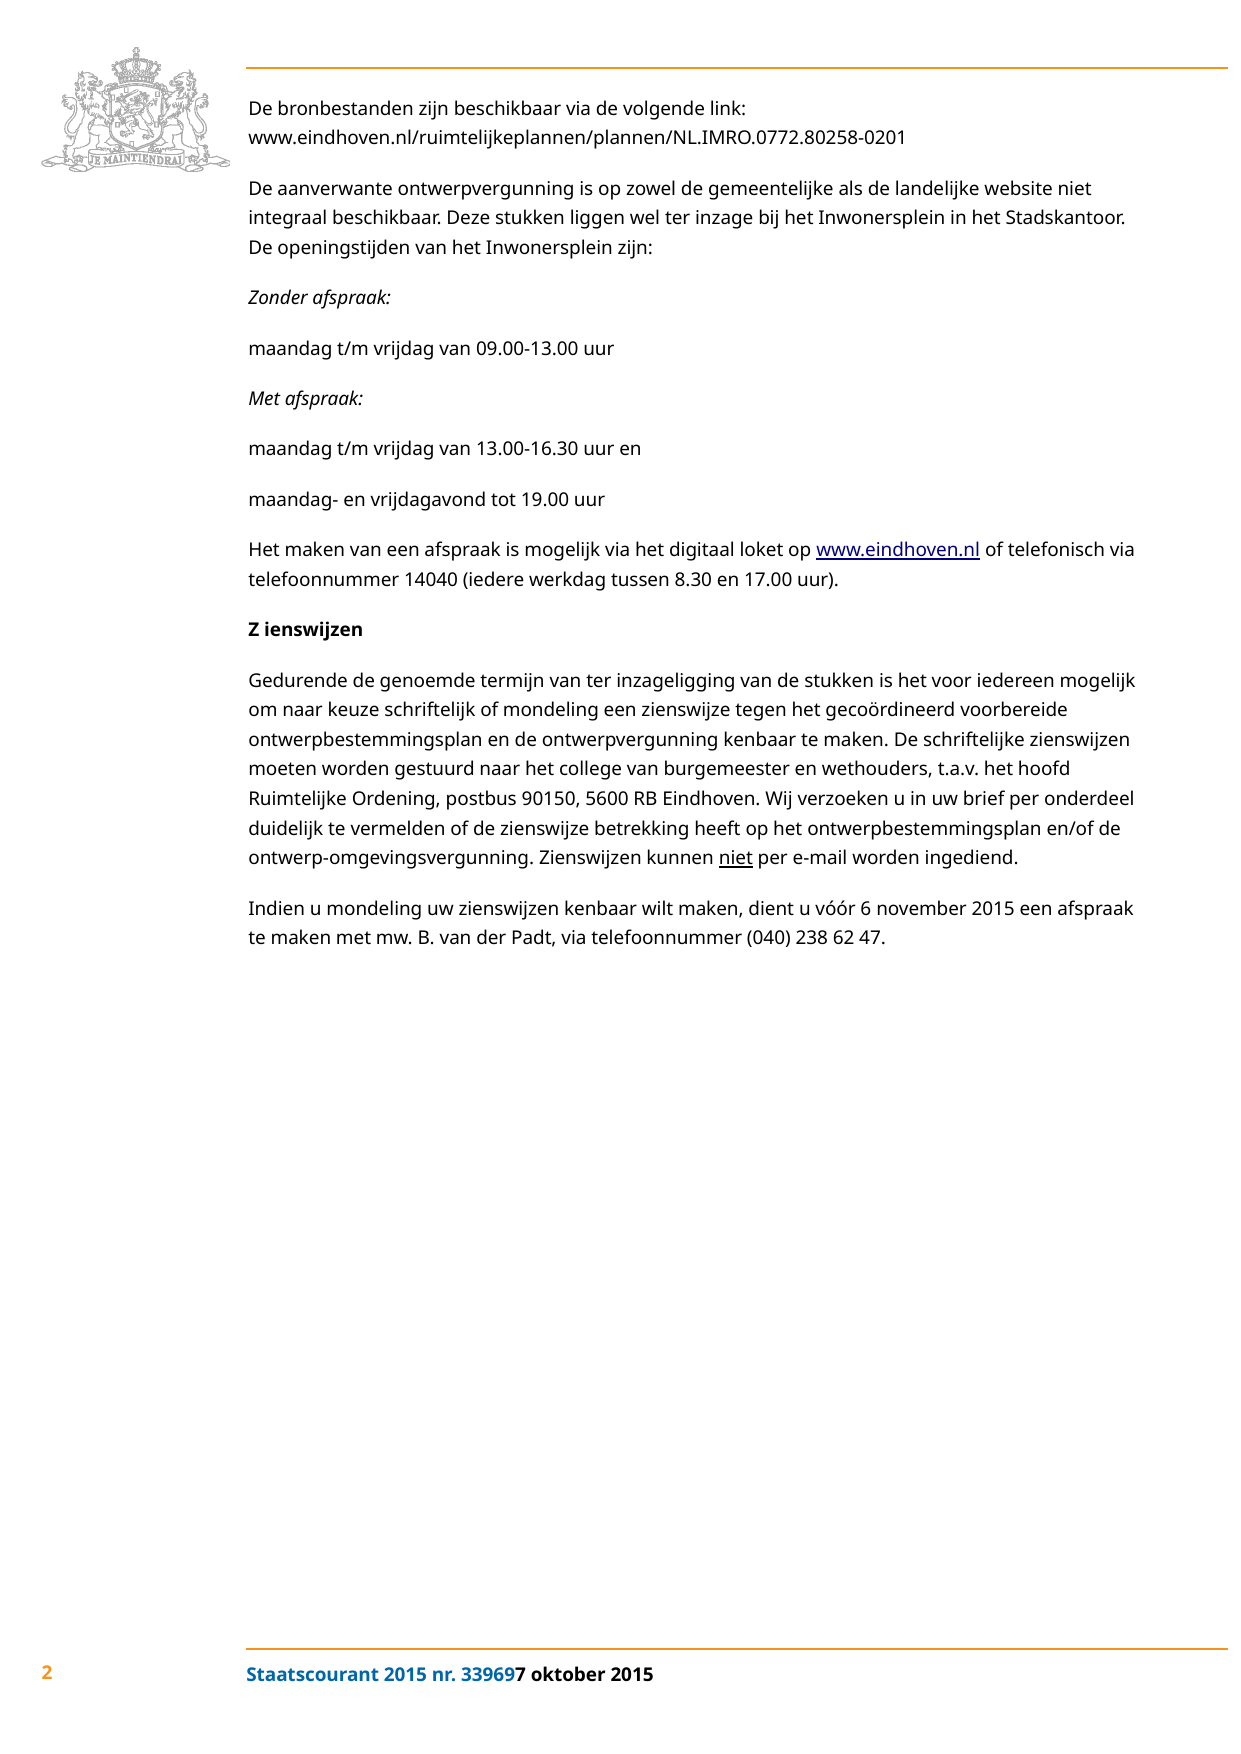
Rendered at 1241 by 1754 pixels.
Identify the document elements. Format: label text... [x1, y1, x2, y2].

text Met afspraak: [248, 385, 1152, 411]
text Zonder afspraak: [248, 284, 1152, 310]
text maandag- en vrijdagavond tot 19.00 uur [248, 486, 1152, 512]
picture [41, 47, 231, 172]
text Gedurende de genoemde termijn van ter inzageligging van de stukken is het voor iedereen mogelijk om naar keuze schriftelijk of mondeling een zienswijze tegen het gecoördineerd voorbereide ontwerpbestemmingsplan en de ontwerpvergunning kenbaar te maken. De schriftelijke zienswijzen moeten worden gestuurd naar het college van burgemeester en wethouders, t.a.v. het hoofd Ruimtelijke Ordening, postbus 90150, 5600 RB Eindhoven. Wij verzoeken u in uw brief per onderdeel duidelijk te vermelden of de zienswijze betrekking heeft op het ontwerpbestemmingsplan en/of de ontwerp-omgevingsvergunning. Zienswijzen kunnen niet per e-mail worden ingediend. [248, 667, 1152, 870]
text maandag t/m vrijdag van 13.00-16.30 uur en [248, 436, 1152, 461]
text De aanverwante ontwerpvergunning is op zowel de gemeentelijke als de landelijke website niet integraal beschikbaar. Deze stukken liggen wel ter inzage bij het Inwonersplein in het Stadskantoor. De openingstijden van het Inwonersplein zijn: [248, 175, 1152, 260]
text Het maken van een afspraak is mogelijk via het digitaal loket op www.eindhoven.nl of telefonisch via telefoonnummer 14040 (iedere werkdag tussen 8.30 en 17.00 uur). [248, 536, 1152, 592]
text Indien u mondeling uw zienswijzen kenbaar wilt maken, dient u vóór 6 november 2015 een afspraak te maken met mw. B. van der Padt, via telefoonnummer (040) 238 62 47. [248, 895, 1152, 950]
text Z ienswijzen [248, 616, 1152, 642]
text maandag t/m vrijdag van 09.00-13.00 uur [248, 335, 1152, 361]
text De bronbestanden zijn beschikbaar via de volgende link: www.eindhoven.nl/ruimtelijkeplannen/plannen/NL.IMRO.0772.80258-0201 [248, 95, 1152, 150]
